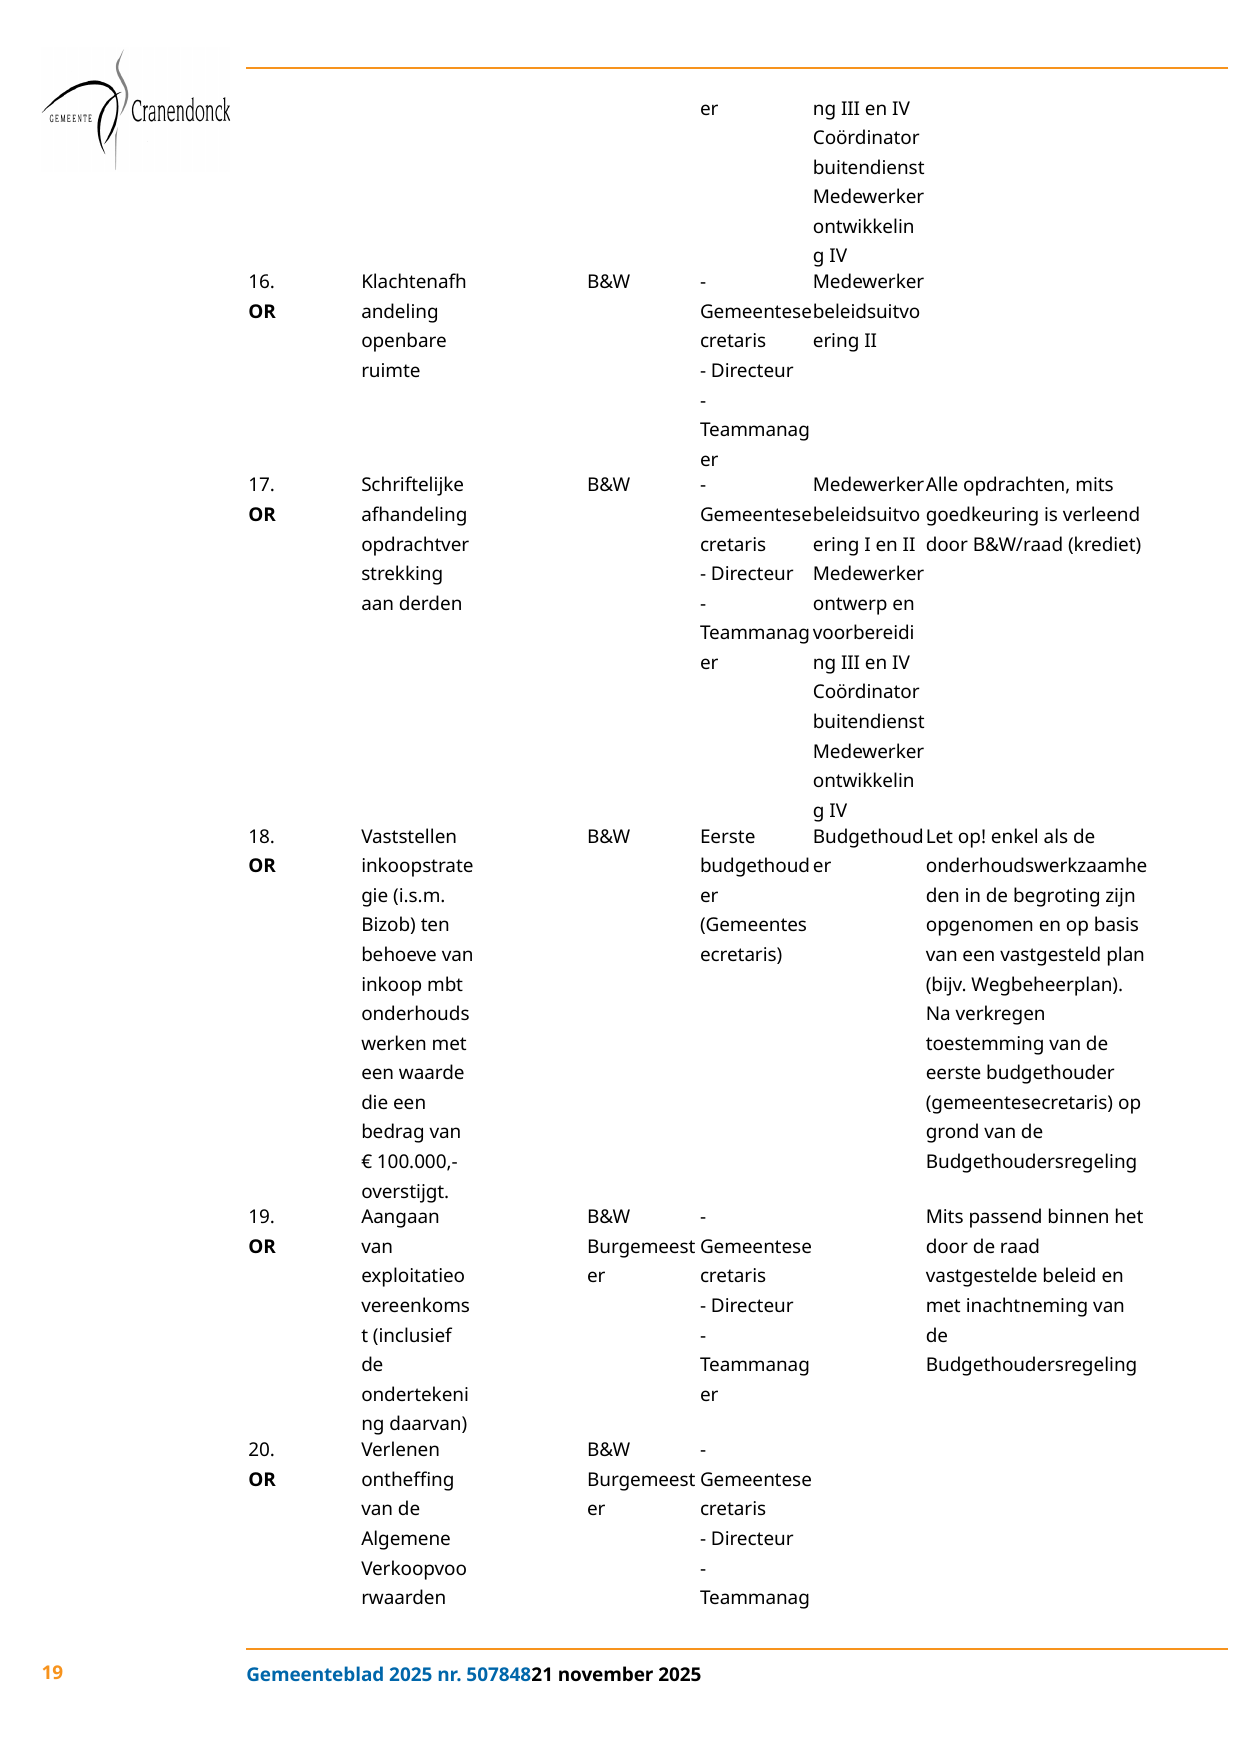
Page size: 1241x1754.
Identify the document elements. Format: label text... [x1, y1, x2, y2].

table_cell 17. OR [248, 472, 361, 823]
table_cell B&W [587, 823, 700, 1203]
table_cell Let op! enkel als de onderhoudswerkzaamheden in de begroting zijn opgenomen en op basis van een vastgesteld plan (bijv. Wegbeheerplan). Na verkregen toestemming van de eerste budgethouder (gemeentesecretaris) op grond van de Budgethoudersregeling [926, 823, 1152, 1203]
table_cell [474, 1204, 587, 1436]
table_cell 19. OR [248, 1204, 361, 1436]
table_cell - Gemeentesecretaris - Directeur - Teammanager [700, 269, 813, 472]
table_cell [474, 1436, 587, 1610]
table_cell Alle opdrachten, mits goedkeuring is verleend door B&W/raad (krediet) [926, 472, 1152, 823]
table_cell [926, 1436, 1152, 1610]
table_cell [248, 95, 361, 268]
table_cell Klachtenafhandeling openbare ruimte [361, 269, 474, 472]
table_cell Mits passend binnen het door de raad vastgestelde beleid en met inachtneming van de Budgethoudersregeling [926, 1204, 1152, 1436]
table_cell Verlenen ontheffing van de Algemene Verkoopvoorwaarden [361, 1436, 474, 1610]
table_cell er [700, 95, 813, 268]
table_cell [587, 95, 700, 268]
table_cell - Gemeentesecretaris - Directeur - Teammanager [700, 1204, 813, 1436]
table_cell B&W [587, 472, 700, 823]
table_cell [926, 95, 1152, 268]
table_cell ng III en IV Coördinator buitendienst Medewerker ontwikkeling IV [813, 95, 926, 268]
table_cell Eerste budgethouder (Gemeentesecretaris) [700, 823, 813, 1203]
table_cell [474, 472, 587, 823]
table_cell [813, 1204, 926, 1436]
table_cell Medewerker beleidsuitvoering I en II Medewerker ontwerp en voorbereiding III en IV Coördinator buitendienst Medewerker ontwikkeling IV [813, 472, 926, 823]
table_cell [926, 269, 1152, 472]
table_cell Schriftelijke afhandeling opdrachtverstrekking aan derden [361, 472, 474, 823]
picture [41, 47, 231, 172]
table_cell [474, 823, 587, 1203]
table_cell Medewerker beleidsuitvoering II [813, 269, 926, 472]
table_cell 20. OR [248, 1436, 361, 1610]
table_cell Aangaan van exploitatieovereenkomst (inclusief de ondertekening daarvan) [361, 1204, 474, 1436]
table_cell [361, 95, 474, 268]
table_cell [813, 1436, 926, 1610]
table_cell B&W [587, 269, 700, 472]
table_cell Budgethouder [813, 823, 926, 1203]
table_cell [474, 95, 587, 268]
table_cell - Gemeentesecretaris - Directeur - Teammanager [700, 472, 813, 823]
table_cell 16. OR [248, 269, 361, 472]
table_cell B&W Burgemeester [587, 1204, 700, 1436]
table_cell 18. OR [248, 823, 361, 1203]
table_cell B&W Burgemeester [587, 1436, 700, 1610]
table_cell - Gemeentesecretaris - Directeur - Teammanag [700, 1436, 813, 1610]
table_cell Vaststellen inkoopstrategie (i.s.m. Bizob) ten behoeve van inkoop mbt onderhoudswerken met een waarde die een bedrag van € 100.000,- overstijgt. [361, 823, 474, 1203]
table_cell [474, 269, 587, 472]
